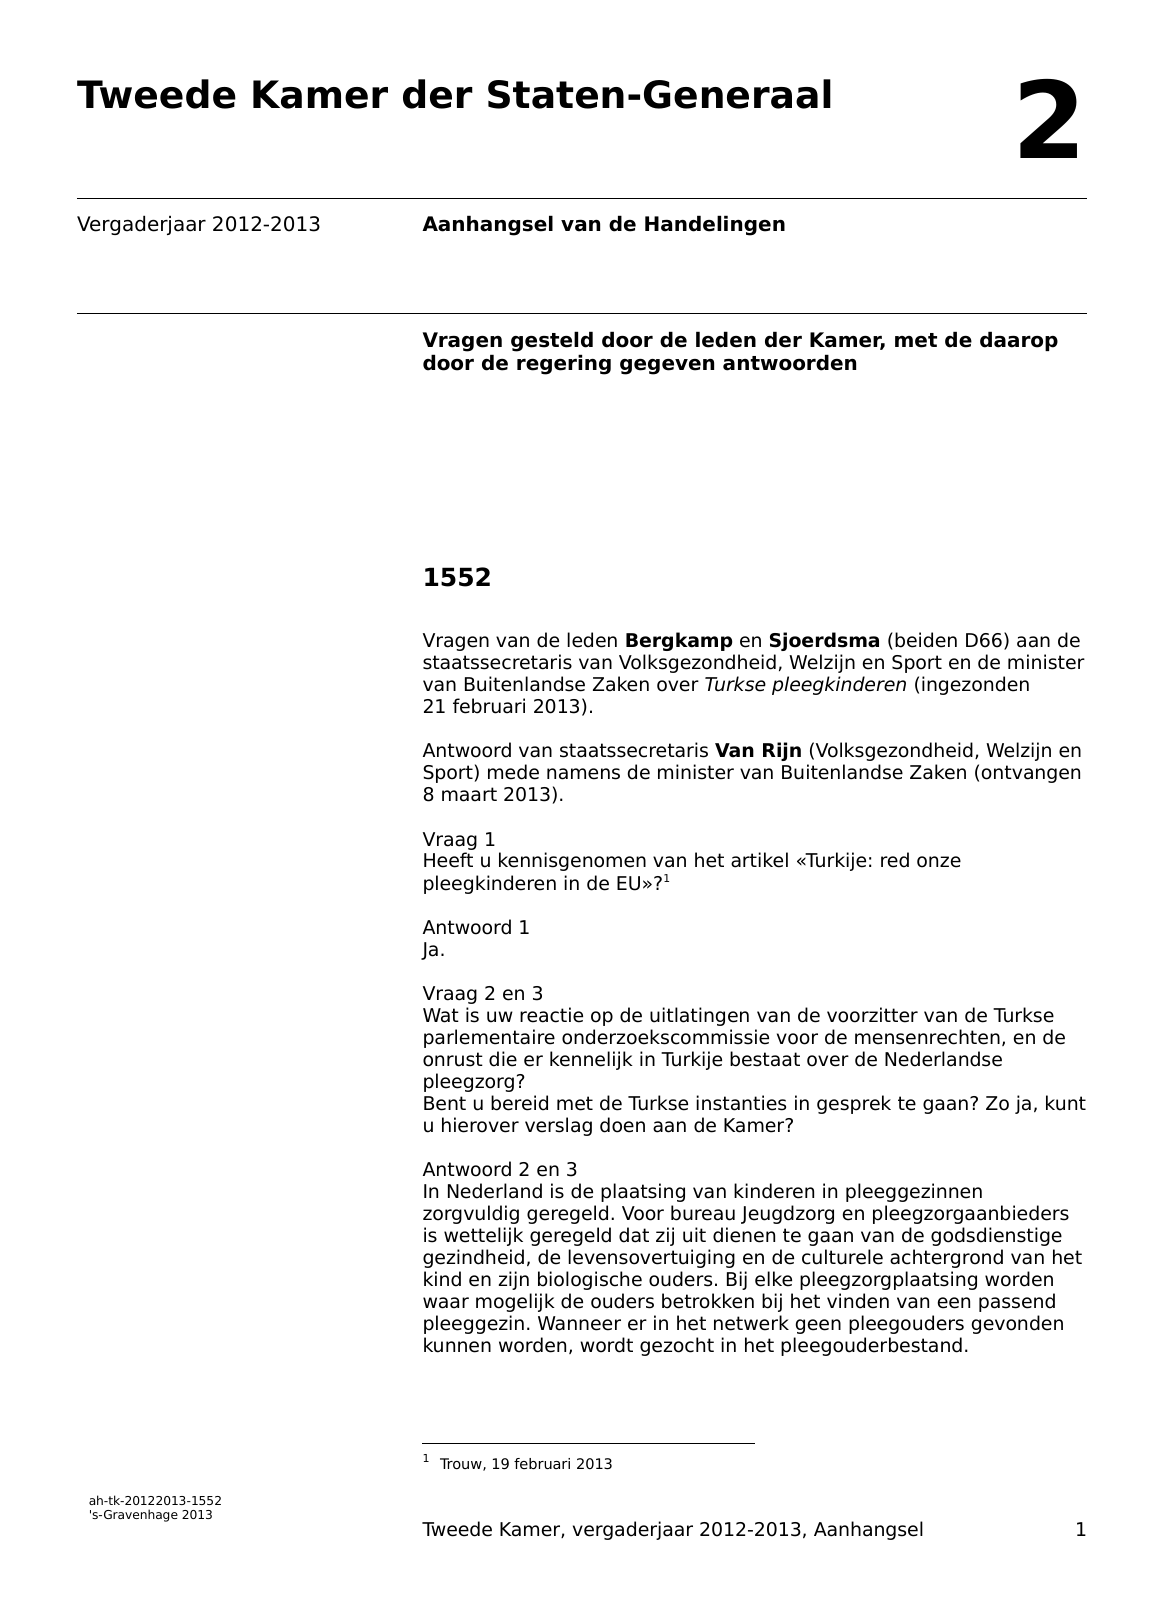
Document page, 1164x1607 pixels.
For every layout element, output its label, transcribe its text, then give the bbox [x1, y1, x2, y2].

text Antwoord van staatssecretaris Van Rijn (Volksgezondheid, Welzijn en Sport) mede namens de minister van Buitenlandse Zaken (ontvangen 8 maart 2013). [422, 740, 1087, 806]
text Vragen van de leden Bergkamp en Sjoerdsma (beiden D66) aan de staatssecretaris van Volksgezondheid, Welzijn en Sport en de minister van Buitenlandse Zaken over Turkse pleegkinderen (ingezonden 21 februari 2013). [422, 630, 1087, 718]
table_cell Vergaderjaar 2012-2013 [77, 199, 422, 313]
text Trouw, 19 februari 2013 [422, 1452, 1087, 1474]
text Vraag 1 [422, 828, 1087, 850]
text 's-Gravenhage 2013 [88, 1508, 323, 1522]
table_header Tweede Kamer der Staten-Generaal [77, 59, 886, 198]
text Vraag 2 en 3 [422, 983, 1087, 1005]
text Bent u bereid met de Turkse instanties in gesprek te gaan? Zo ja, kunt u hierover verslag doen aan de Kamer? [422, 1093, 1087, 1137]
table_header 2 [886, 59, 1087, 198]
text Wat is uw reactie op de uitlatingen van de voorzitter van de Turkse parlementaire onderzoekscommissie voor de mensenrechten, en de onrust die er kennelijk in Turkije bestaat over de Nederlandse pleegzorg? [422, 1005, 1087, 1093]
text 1552 [422, 563, 1087, 592]
text ah-tk-20122013-1552 [88, 1494, 323, 1508]
text In Nederland is de plaatsing van kinderen in pleeggezinnen zorgvuldig geregeld. Voor bureau Jeugdzorg en pleegzorgaanbieders is wettelijk geregeld dat zij uit dienen te gaan van de godsdienstige gezindheid, de levensovertuiging en de culturele achtergrond van het kind en zijn biologische ouders. Bij elke pleegzorgplaatsing worden waar mogelijk de ouders betrokken bij het vinden van een passend pleeggezin. Wanneer er in het netwerk geen pleegouders gevonden kunnen worden, wordt gezocht in het pleegouderbestand. [422, 1181, 1087, 1357]
text Antwoord 2 en 3 [422, 1159, 1087, 1181]
text Antwoord 1 [422, 917, 1087, 938]
text Ja. [422, 938, 1087, 961]
table_cell Vragen gesteld door de leden der Kamer, met de daarop door de regering gegeven antwoorden [422, 314, 1087, 375]
table_cell Aanhangsel van de Handelingen [422, 199, 1087, 313]
table_cell [77, 314, 422, 375]
text Heeft u kennisgenomen van het artikel «Turkije: red onze pleegkinderen in de EU»? [422, 850, 1087, 894]
